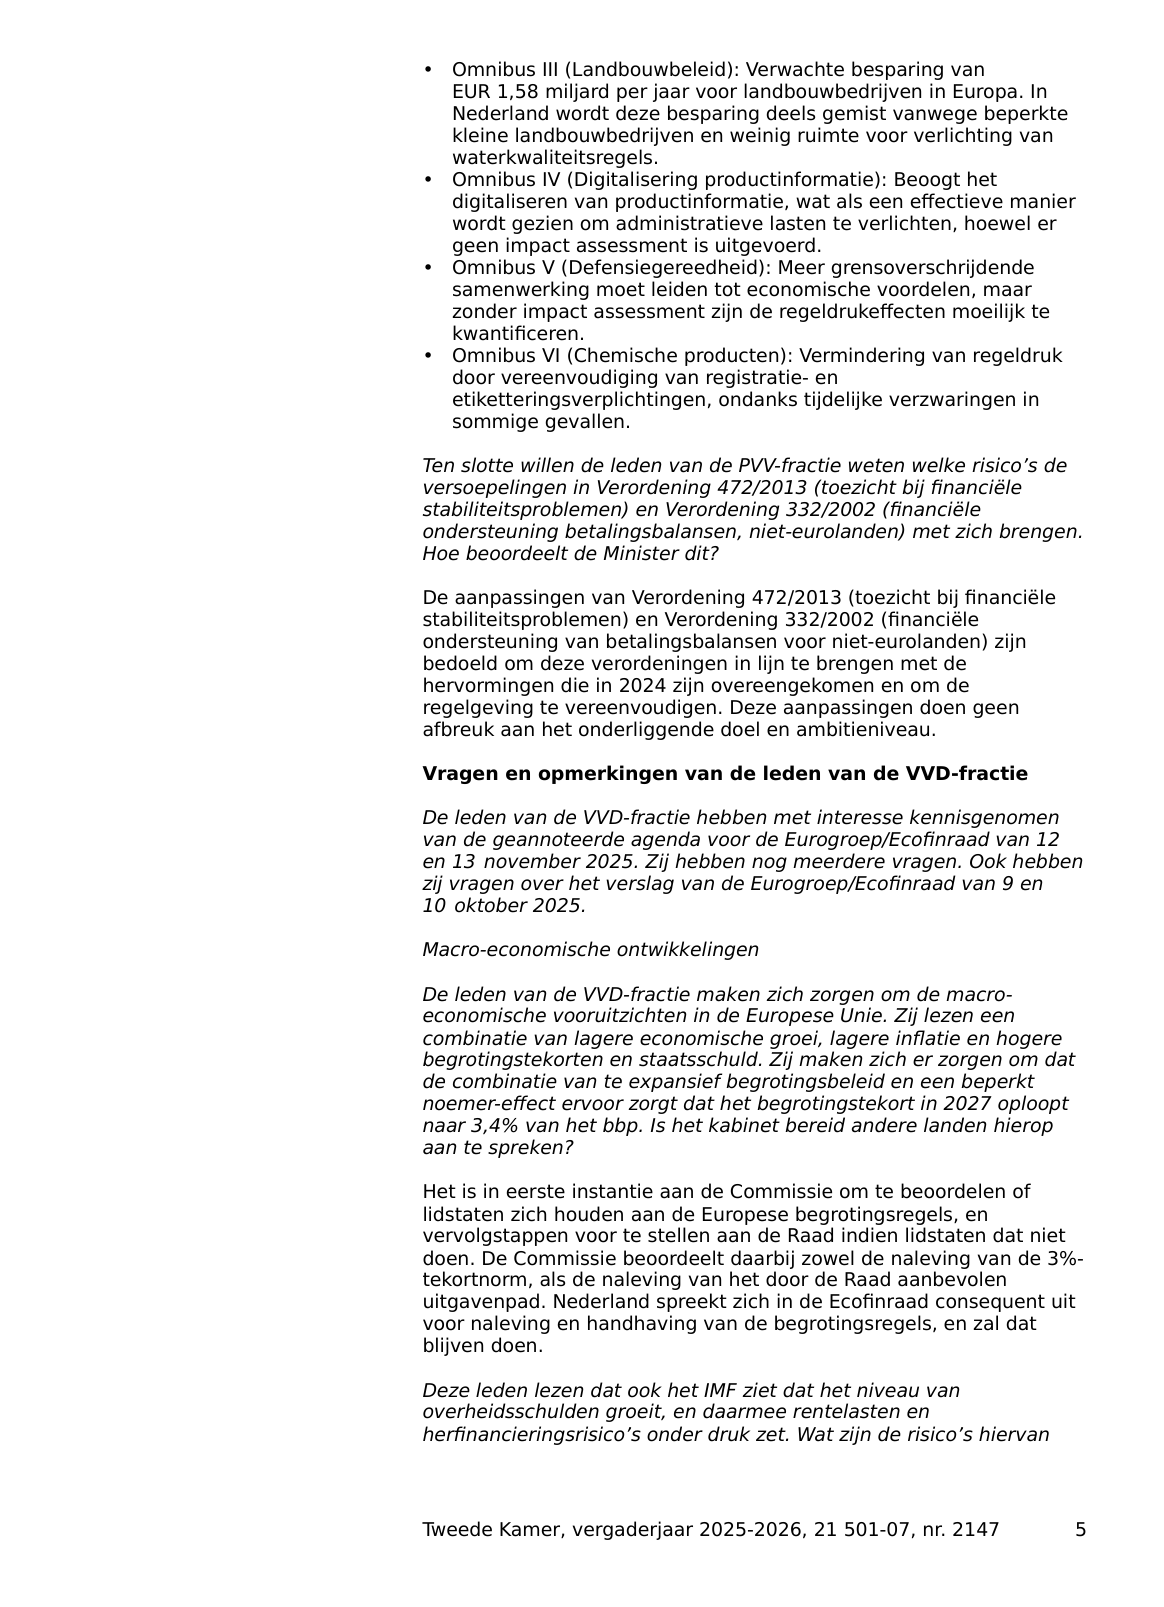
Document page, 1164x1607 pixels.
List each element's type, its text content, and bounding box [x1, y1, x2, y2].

text • Omnibus III (Landbouwbeleid): Verwachte besparing van EUR 1,58 miljard per jaar voor landbouwbedrijven in Europa. In Nederland wordt deze besparing deels gemist vanwege beperkte kleine landbouwbedrijven en weinig ruimte voor verlichting van waterkwaliteitsregels. [422, 59, 1087, 169]
subtitle Vragen en opmerkingen van de leden van de VVD-fractie [422, 763, 1087, 785]
text • Omnibus IV (Digitalisering productinformatie): Beoogt het digitaliseren van productinformatie, wat als een effectieve manier wordt gezien om administratieve lasten te verlichten, hoewel er geen impact assessment is uitgevoerd. [422, 169, 1087, 257]
text Ten slotte willen de leden van de PVV-fractie weten welke risico’s de versoepelingen in Verordening 472/2013 (toezicht bij financiële stabiliteitsproblemen) en Verordening 332/2002 (financiële ondersteuning betalingsbalansen, niet-eurolanden) met zich brengen. Hoe beoordeelt de Minister dit? [422, 455, 1087, 565]
text • Omnibus VI (Chemische producten): Vermindering van regeldruk door vereenvoudiging van registratie- en etiketteringsverplichtingen, ondanks tijdelijke verzwaringen in sommige gevallen. [422, 345, 1087, 433]
text De leden van de VVD-fractie maken zich zorgen om de macro-economische vooruitzichten in de Europese Unie. Zij lezen een combinatie van lagere economische groei, lagere inflatie en hogere begrotingstekorten en staatsschuld. Zij maken zich er zorgen om dat de combinatie van te expansief begrotingsbeleid en een beperkt noemer-effect ervoor zorgt dat het begrotingstekort in 2027 oploopt naar 3,4% van het bbp. Is het kabinet bereid andere landen hierop aan te spreken? [422, 983, 1087, 1159]
text Het is in eerste instantie aan de Commissie om te beoordelen of lidstaten zich houden aan de Europese begrotingsregels, en vervolgstappen voor te stellen aan de Raad indien lidstaten dat niet doen. De Commissie beoordeelt daarbij zowel de naleving van de 3%-tekortnorm, als de naleving van het door de Raad aanbevolen uitgavenpad. Nederland spreekt zich in de Ecofinraad consequent uit voor naleving en handhaving van de begrotingsregels, en zal dat blijven doen. [422, 1181, 1087, 1357]
subtitle Macro-economische ontwikkelingen [422, 939, 1087, 961]
text • Omnibus V (Defensiegereedheid): Meer grensoverschrijdende samenwerking moet leiden tot economische voordelen, maar zonder impact assessment zijn de regeldrukeffecten moeilijk te kwantificeren. [422, 257, 1087, 345]
text De leden van de VVD-fractie hebben met interesse kennisgenomen van de geannoteerde agenda voor de Eurogroep/Ecofinraad van 12 en 13 november 2025. Zij hebben nog meerdere vragen. Ook hebben zij vragen over het verslag van de Eurogroep/Ecofinraad van 9 en 10 oktober 2025. [422, 807, 1087, 917]
text Deze leden lezen dat ook het IMF ziet dat het niveau van overheidsschulden groeit, en daarmee rentelasten en herfinancieringsrisico’s onder druk zet. Wat zijn de risico’s hiervan [422, 1379, 1087, 1445]
text De aanpassingen van Verordening 472/2013 (toezicht bij financiële stabiliteitsproblemen) en Verordening 332/2002 (financiële ondersteuning van betalingsbalansen voor niet-eurolanden) zijn bedoeld om deze verordeningen in lijn te brengen met de hervormingen die in 2024 zijn overeengekomen en om de regelgeving te vereenvoudigen. Deze aanpassingen doen geen afbreuk aan het onderliggende doel en ambitieniveau. [422, 587, 1087, 741]
